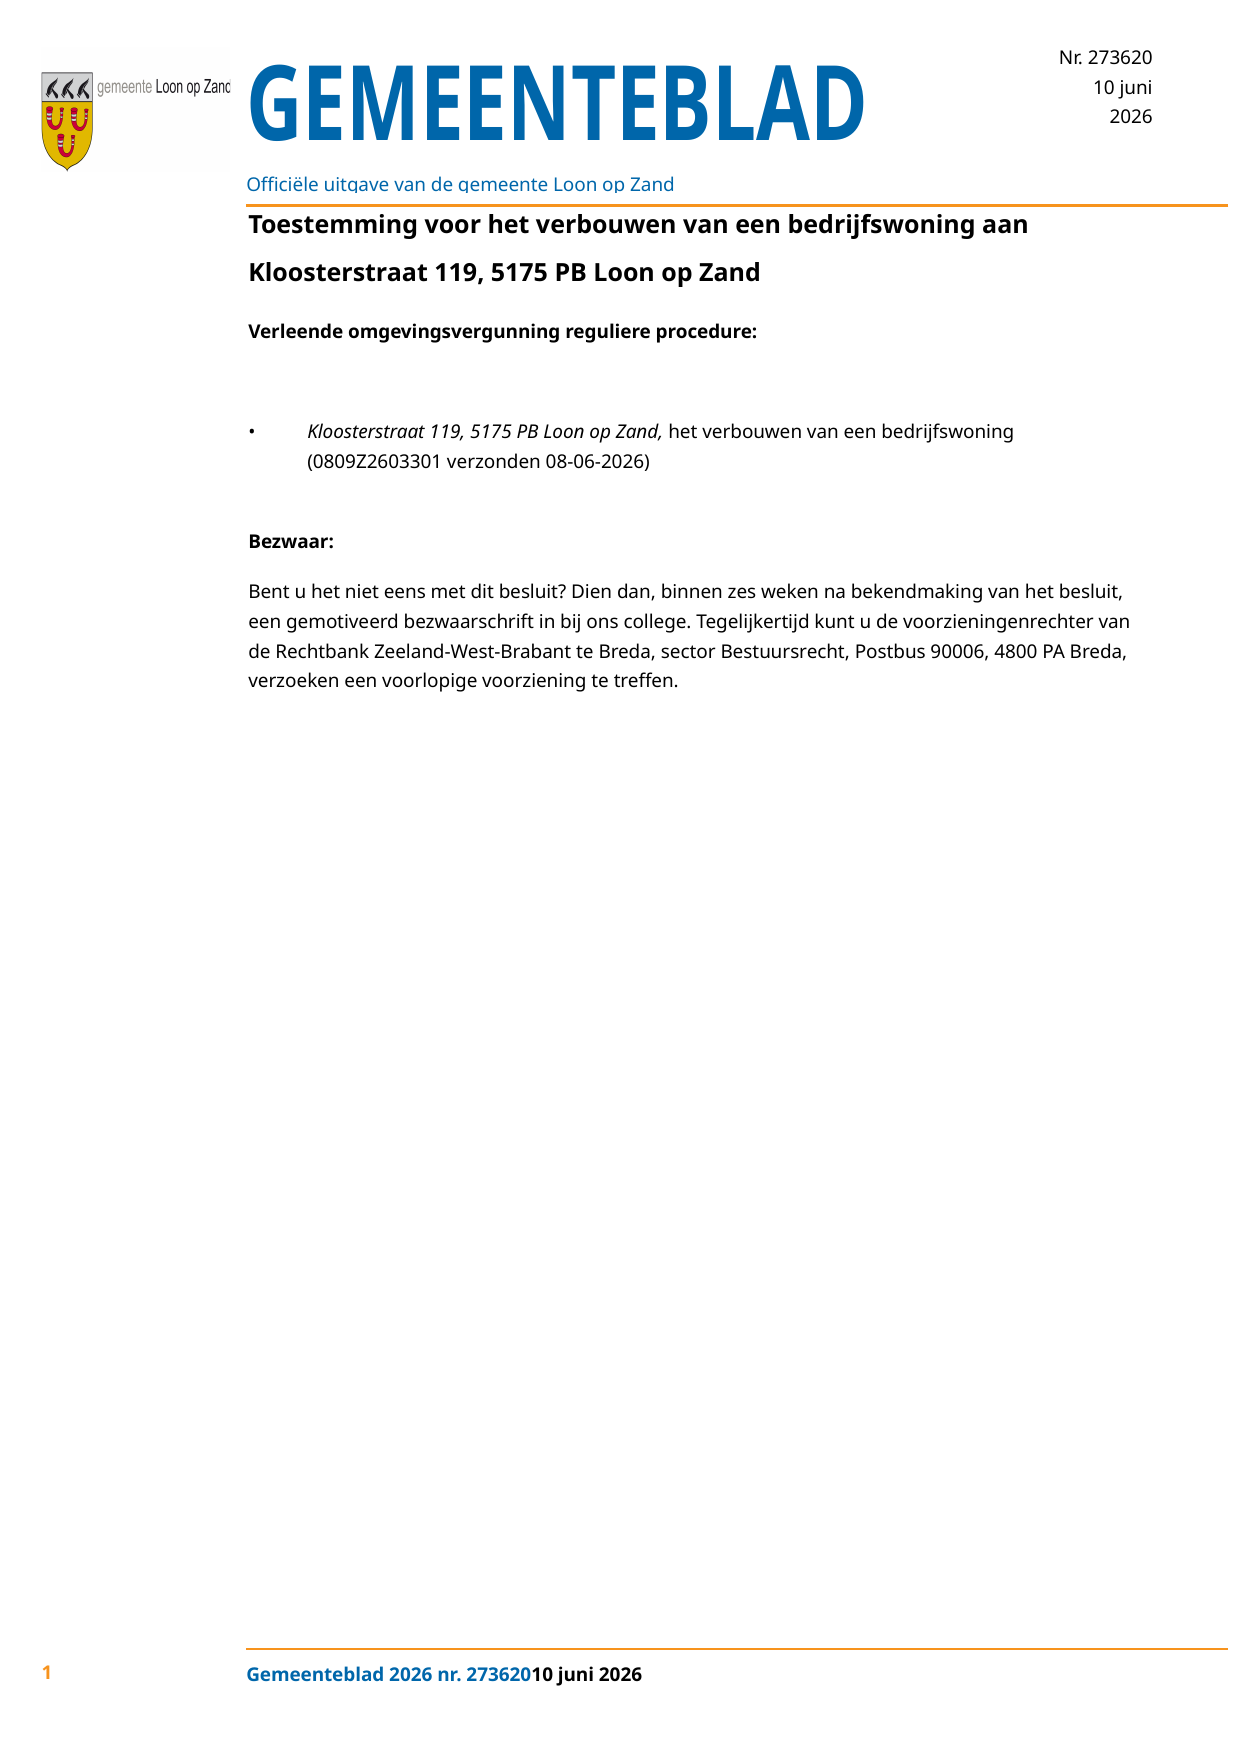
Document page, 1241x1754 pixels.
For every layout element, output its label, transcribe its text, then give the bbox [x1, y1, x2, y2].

picture [41, 47, 231, 172]
text Bezwaar: [248, 528, 1152, 554]
list Kloosterstraat 119, 5175 PB Loon op Zand, het verbouwen van een bedrijfswoning (0809Z2603301 verzonden 08-06-2026) [248, 419, 1152, 474]
text Toestemming voor het verbouwen van een bedrijfswoning aan Kloosterstraat 119, 5175 PB Loon op Zand [248, 207, 1152, 288]
text Bent u het niet eens met dit besluit? Dien dan, binnen zes weken na bekendmaking van het besluit, een gemotiveerd bezwaarschrift in bij ons college. Tegelijkertijd kunt u de voorzieningenrechter van de Rechtbank Zeeland-West-Brabant te Breda, sector Bestuursrecht, Postbus 90006, 4800 PA Breda, verzoeken een voorlopige voorziening te treffen. [248, 579, 1152, 693]
text Verleende omgevingsvergunning reguliere procedure: [248, 318, 1152, 344]
